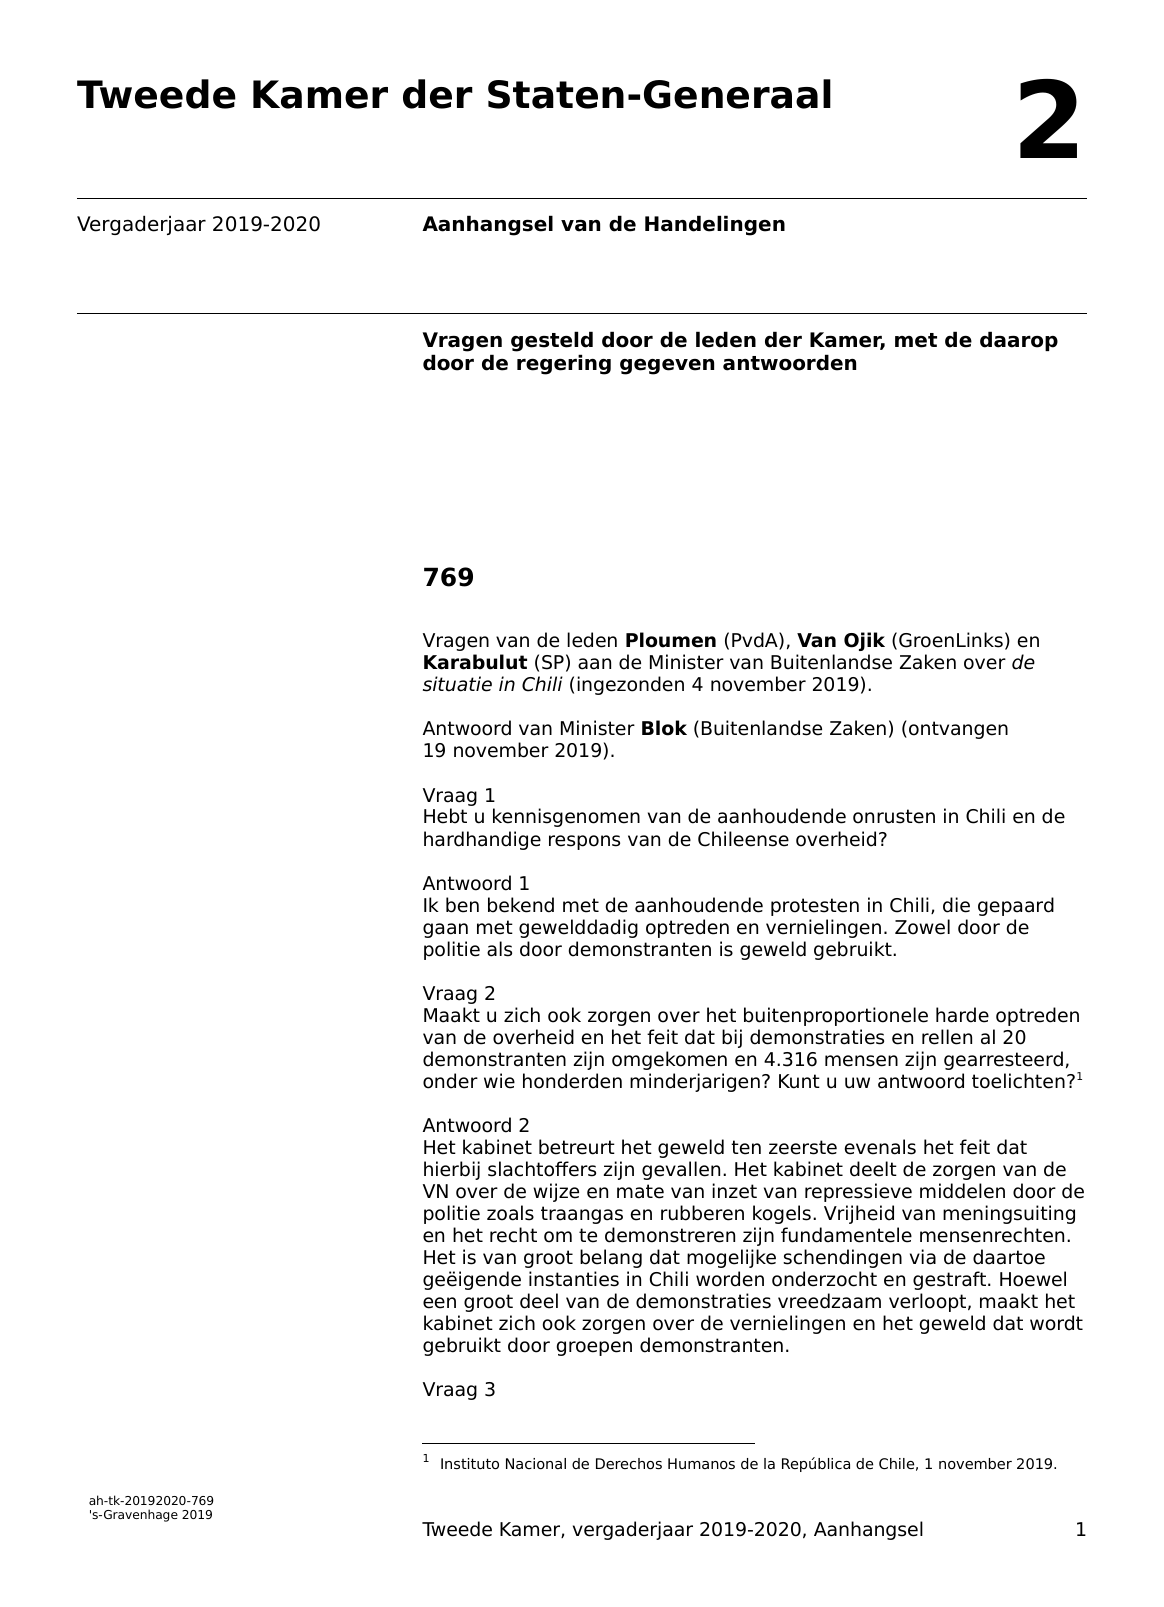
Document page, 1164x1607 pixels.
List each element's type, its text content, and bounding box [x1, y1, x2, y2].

text Instituto Nacional de Derechos Humanos de la República de Chile, 1 november 2019. [422, 1452, 1087, 1474]
table_cell [77, 314, 422, 375]
text ah-tk-20192020-769 [88, 1494, 323, 1508]
text Hebt u kennisgenomen van de aanhoudende onrusten in Chili en de hardhandige respons van de Chileense overheid? [422, 806, 1087, 850]
text 769 [422, 563, 1087, 592]
table_header 2 [886, 59, 1087, 198]
text Antwoord 2 [422, 1115, 1087, 1137]
text Ik ben bekend met de aanhoudende protesten in Chili, die gepaard gaan met gewelddadig optreden en vernielingen. Zowel door de politie als door demonstranten is geweld gebruikt. [422, 894, 1087, 961]
text 's-Gravenhage 2019 [88, 1508, 323, 1522]
table_cell Vergaderjaar 2019-2020 [77, 199, 422, 313]
text Maakt u zich ook zorgen over het buitenproportionele harde optreden van de overheid en het feit dat bij demonstraties en rellen al 20 demonstranten zijn omgekomen en 4.316 mensen zijn gearresteerd, onder wie honderden minderjarigen? Kunt u uw antwoord toelichten? [422, 1005, 1087, 1093]
text Antwoord van Minister Blok (Buitenlandse Zaken) (ontvangen 19 november 2019). [422, 718, 1087, 762]
text Antwoord 1 [422, 873, 1087, 894]
text Het kabinet betreurt het geweld ten zeerste evenals het feit dat hierbij slachtoffers zijn gevallen. Het kabinet deelt de zorgen van de VN over de wijze en mate van inzet van repressieve middelen door de politie zoals traangas en rubberen kogels. Vrijheid van meningsuiting en het recht om te demonstreren zijn fundamentele mensenrechten. Het is van groot belang dat mogelijke schendingen via de daartoe geëigende instanties in Chili worden onderzocht en gestraft. Hoewel een groot deel van de demonstraties vreedzaam verloopt, maakt het kabinet zich ook zorgen over de vernielingen en het geweld dat wordt gebruikt door groepen demonstranten. [422, 1137, 1087, 1357]
table_cell Vragen gesteld door de leden der Kamer, met de daarop door de regering gegeven antwoorden [422, 314, 1087, 375]
text Vraag 1 [422, 784, 1087, 806]
table_cell Aanhangsel van de Handelingen [422, 199, 1087, 313]
text Vraag 2 [422, 983, 1087, 1005]
text Vragen van de leden Ploumen (PvdA), Van Ojik (GroenLinks) en Karabulut (SP) aan de Minister van Buitenlandse Zaken over de situatie in Chili (ingezonden 4 november 2019). [422, 630, 1087, 696]
table_header Tweede Kamer der Staten-Generaal [77, 59, 886, 198]
text Vraag 3 [422, 1379, 1087, 1401]
